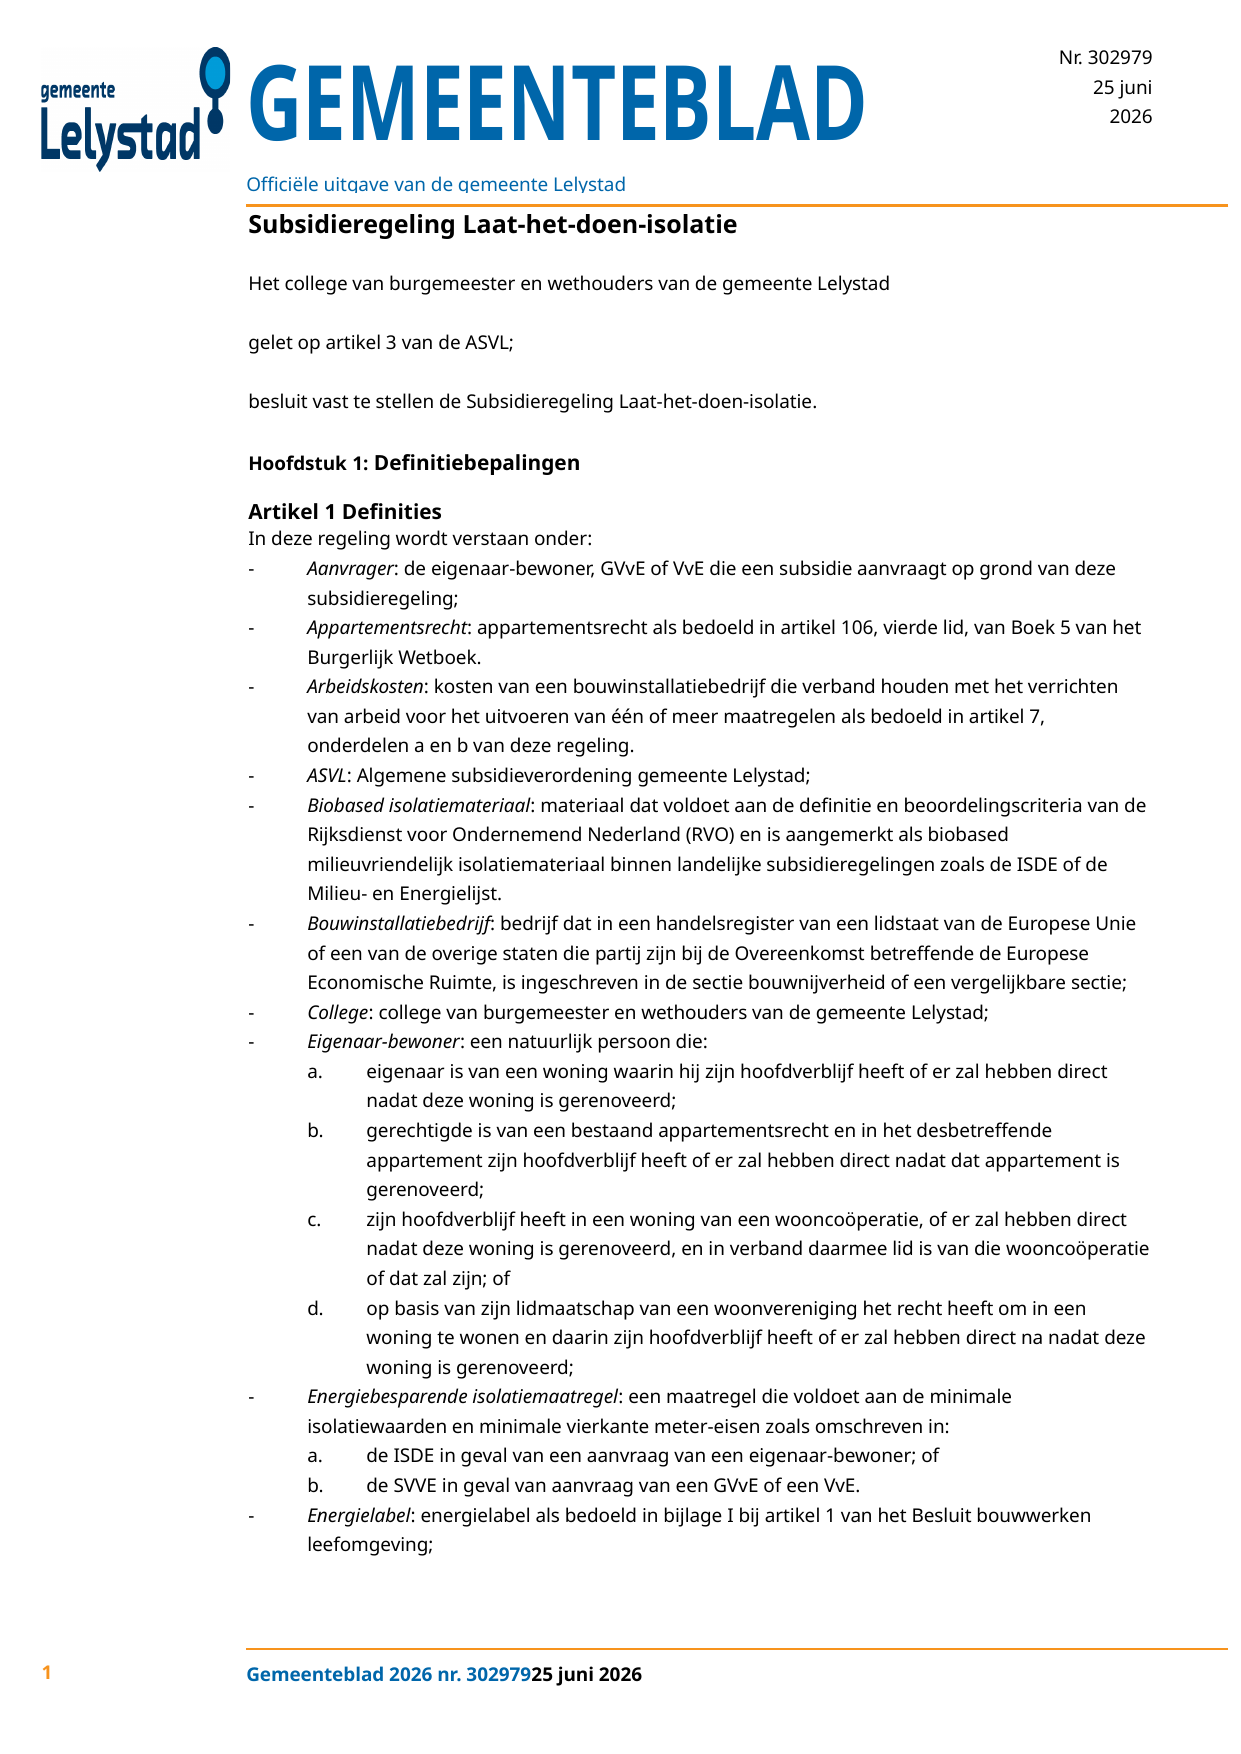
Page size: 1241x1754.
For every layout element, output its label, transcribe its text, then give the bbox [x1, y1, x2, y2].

list Energielabel: energielabel als bedoeld in bijlage I bij artikel 1 van het Besluit bouwwerken leefomgeving; [248, 1502, 1152, 1557]
list Eigenaar-bewoner: een natuurlijk persoon die: [248, 1028, 1152, 1054]
list Appartementsrecht: appartementsrecht als bedoeld in artikel 106, vierde lid, van Boek 5 van het Burgerlijk Wetboek. [248, 614, 1152, 669]
list Biobased isolatiemateriaal: materiaal dat voldoet aan de definitie en beoordelingscriteria van de Rijksdienst voor Ondernemend Nederland (RVO) en is aangemerkt als biobased milieuvriendelijk isolatiemateriaal binnen landelijke subsidieregelingen zoals de ISDE of de Milieu‑ en Energielijst. [248, 792, 1152, 906]
list op basis van zijn lidmaatschap van een woonvereniging het recht heeft om in een woning te wonen en daarin zijn hoofdverblijf heeft of er zal hebben direct na nadat deze woning is gerenoveerd; [307, 1295, 1152, 1379]
list eigenaar is van een woning waarin hij zijn hoofdverblijf heeft of er zal hebben direct nadat deze woning is gerenoveerd; [307, 1058, 1152, 1113]
list Energiebesparende isolatiemaatregel: een maatregel die voldoet aan de minimale isolatiewaarden en minimale vierkante meter-eisen zoals omschreven in: [248, 1383, 1152, 1439]
list College: college van burgemeester en wethouders van de gemeente Lelystad; [248, 999, 1152, 1024]
text Het college van burgemeester en wethouders van de gemeente Lelystad [248, 270, 1152, 296]
list de ISDE in geval van een aanvraag van een eigenaar-bewoner; of [307, 1443, 1152, 1468]
list Bouwinstallatiebedrijf: bedrijf dat in een handelsregister van een lidstaat van de Europese Unie of een van de overige staten die partij zijn bij de Overeenkomst betreffende de Europese Economische Ruimte, is ingeschreven in de sectie bouwnijverheid of een vergelijkbare sectie; [248, 910, 1152, 995]
text besluit vast te stellen de Subsidieregeling Laat-het-doen-isolatie. [248, 389, 1152, 414]
list zijn hoofdverblijf heeft in een woning van een wooncoöperatie, of er zal hebben direct nadat deze woning is gerenoveerd, en in verband daarmee lid is van die wooncoöperatie of dat zal zijn; of [307, 1206, 1152, 1291]
list Aanvrager: de eigenaar-bewoner, GVvE of VvE die een subsidie aanvraagt op grond van deze subsidieregeling; [248, 555, 1152, 610]
list de SVVE in geval van aanvraag van een GVvE of een VvE. [307, 1472, 1152, 1498]
text Artikel 1 Definities [248, 497, 1152, 526]
list Arbeidskosten: kosten van een bouwinstallatiebedrijf die verband houden met het verrichten van arbeid voor het uitvoeren van één of meer maatregelen als bedoeld in artikel 7, onderdelen a en b van deze regeling. [248, 673, 1152, 758]
list ASVL: Algemene subsidieverordening gemeente Lelystad; [248, 762, 1152, 788]
text In deze regeling wordt verstaan onder: [248, 526, 1152, 551]
picture [41, 47, 231, 172]
list gerechtigde is van een bestaand appartementsrecht en in het desbetreffende appartement zijn hoofdverblijf heeft of er zal hebben direct nadat dat appartement is gerenoveerd; [307, 1117, 1152, 1202]
text Subsidieregeling Laat-het-doen-isolatie [248, 207, 1152, 241]
text Hoofdstuk 1: Definitiebepalingen [248, 448, 1152, 476]
text gelet op artikel 3 van de ASVL; [248, 329, 1152, 355]
